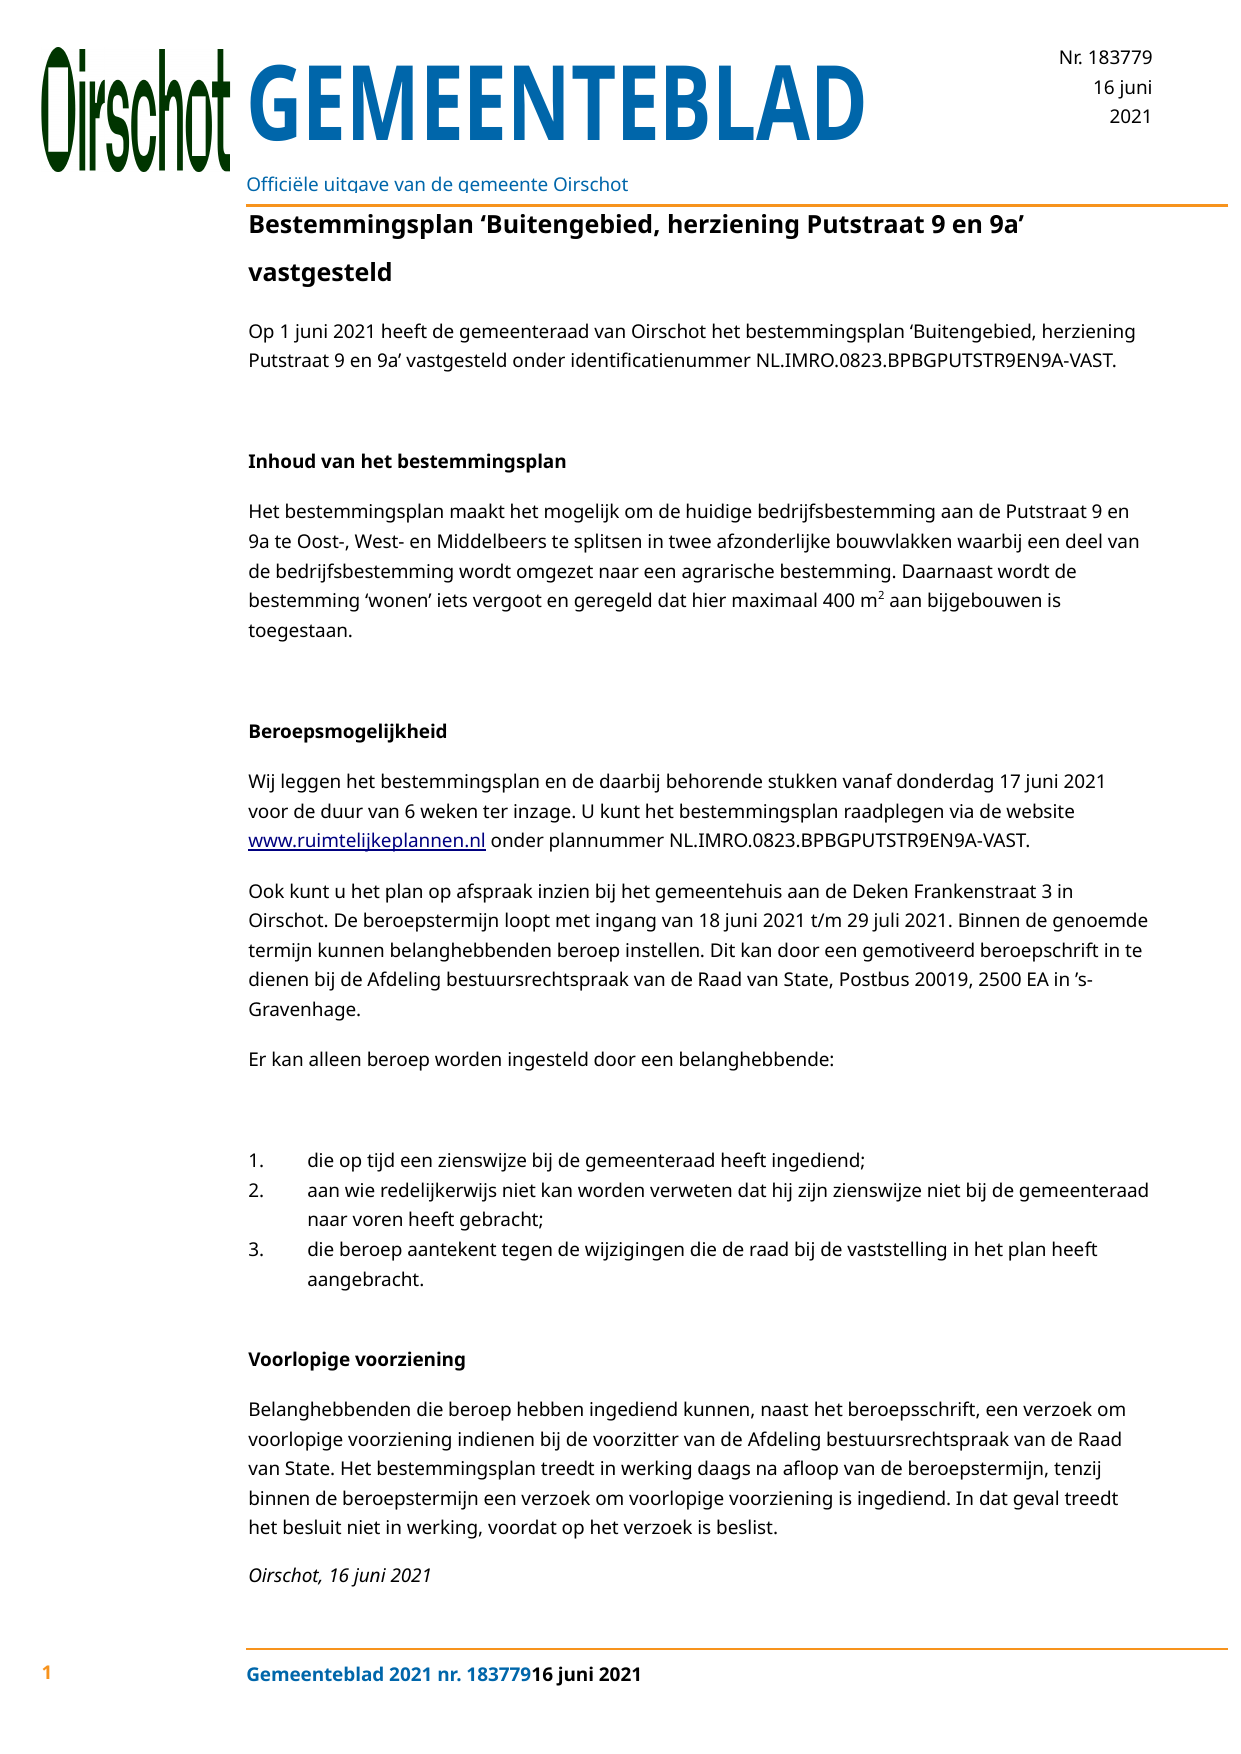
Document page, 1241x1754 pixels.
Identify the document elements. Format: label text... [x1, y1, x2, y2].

text Inhoud van het bestemmingsplan [248, 448, 1152, 474]
list aan wie redelijkerwijs niet kan worden verweten dat hij zijn zienswijze niet bij de gemeenteraad naar voren heeft gebracht; [248, 1177, 1152, 1232]
text Ook kunt u het plan op afspraak inzien bij het gemeentehuis aan de Deken Frankenstraat 3 in Oirschot. De beroepstermijn loopt met ingang van 18 juni 2021 t/m 29 juli 2021. Binnen de genoemde termijn kunnen belanghebbenden beroep instellen. Dit kan door een gemotiveerd beroepschrift in te dienen bij de Afdeling bestuursrechtspraak van de Raad van State, Postbus 20019, 2500 EA in ’s-Gravenhage. [248, 878, 1152, 1022]
text Oirschot, 16 juni 2021 [248, 1562, 1152, 1588]
text Op 1 juni 2021 heeft de gemeenteraad van Oirschot het bestemmingsplan ‘Buitengebied, herziening Putstraat 9 en 9a’ vastgesteld onder identificatienummer NL.IMRO.0823.BPBGPUTSTR9EN9A-VAST. [248, 318, 1152, 373]
text Het bestemmingsplan maakt het mogelijk om de huidige bedrijfsbestemming aan de Putstraat 9 en 9a te Oost-, West- en Middelbeers te splitsen in twee afzonderlijke bouwvlakken waarbij een deel van de bedrijfsbestemming wordt omgezet naar een agrarische bestemming. Daarnaast wordt de bestemming ‘wonen’ iets vergoot en geregeld dat hier maximaal 400 m2 aan bijgebouwen is toegestaan. [248, 499, 1152, 643]
text Wij leggen het bestemmingsplan en de daarbij behorende stukken vanaf donderdag 17 juni 2021 voor de duur van 6 weken ter inzage. U kunt het bestemmingsplan raadplegen via de website www.ruimtelijkeplannen.nl onder plannummer NL.IMRO.0823.BPBGPUTSTR9EN9A-VAST. [248, 768, 1152, 853]
text Belanghebbenden die beroep hebben ingediend kunnen, naast het beroepsschrift, een verzoek om voorlopige voorziening indienen bij de voorzitter van de Afdeling bestuursrechtspraak van de Raad van State. Het bestemmingsplan treedt in werking daags na afloop van de beroepstermijn, tenzij binnen de beroepstermijn een verzoek om voorlopige voorziening is ingediend. In dat geval treedt het besluit niet in werking, voordat op het verzoek is beslist. [248, 1396, 1152, 1540]
list die beroep aantekent tegen de wijzigingen die de raad bij de vaststelling in het plan heeft aangebracht. [248, 1236, 1152, 1292]
text Er kan alleen beroep worden ingesteld door een belanghebbende: [248, 1047, 1152, 1072]
text Voorlopige voorziening [248, 1346, 1152, 1372]
text Bestemmingsplan ‘Buitengebied, herziening Putstraat 9 en 9a’ vastgesteld [248, 207, 1152, 288]
list die op tijd een zienswijze bij de gemeenteraad heeft ingediend; [248, 1147, 1152, 1173]
picture [41, 47, 231, 172]
text Beroepsmogelijkheid [248, 718, 1152, 744]
